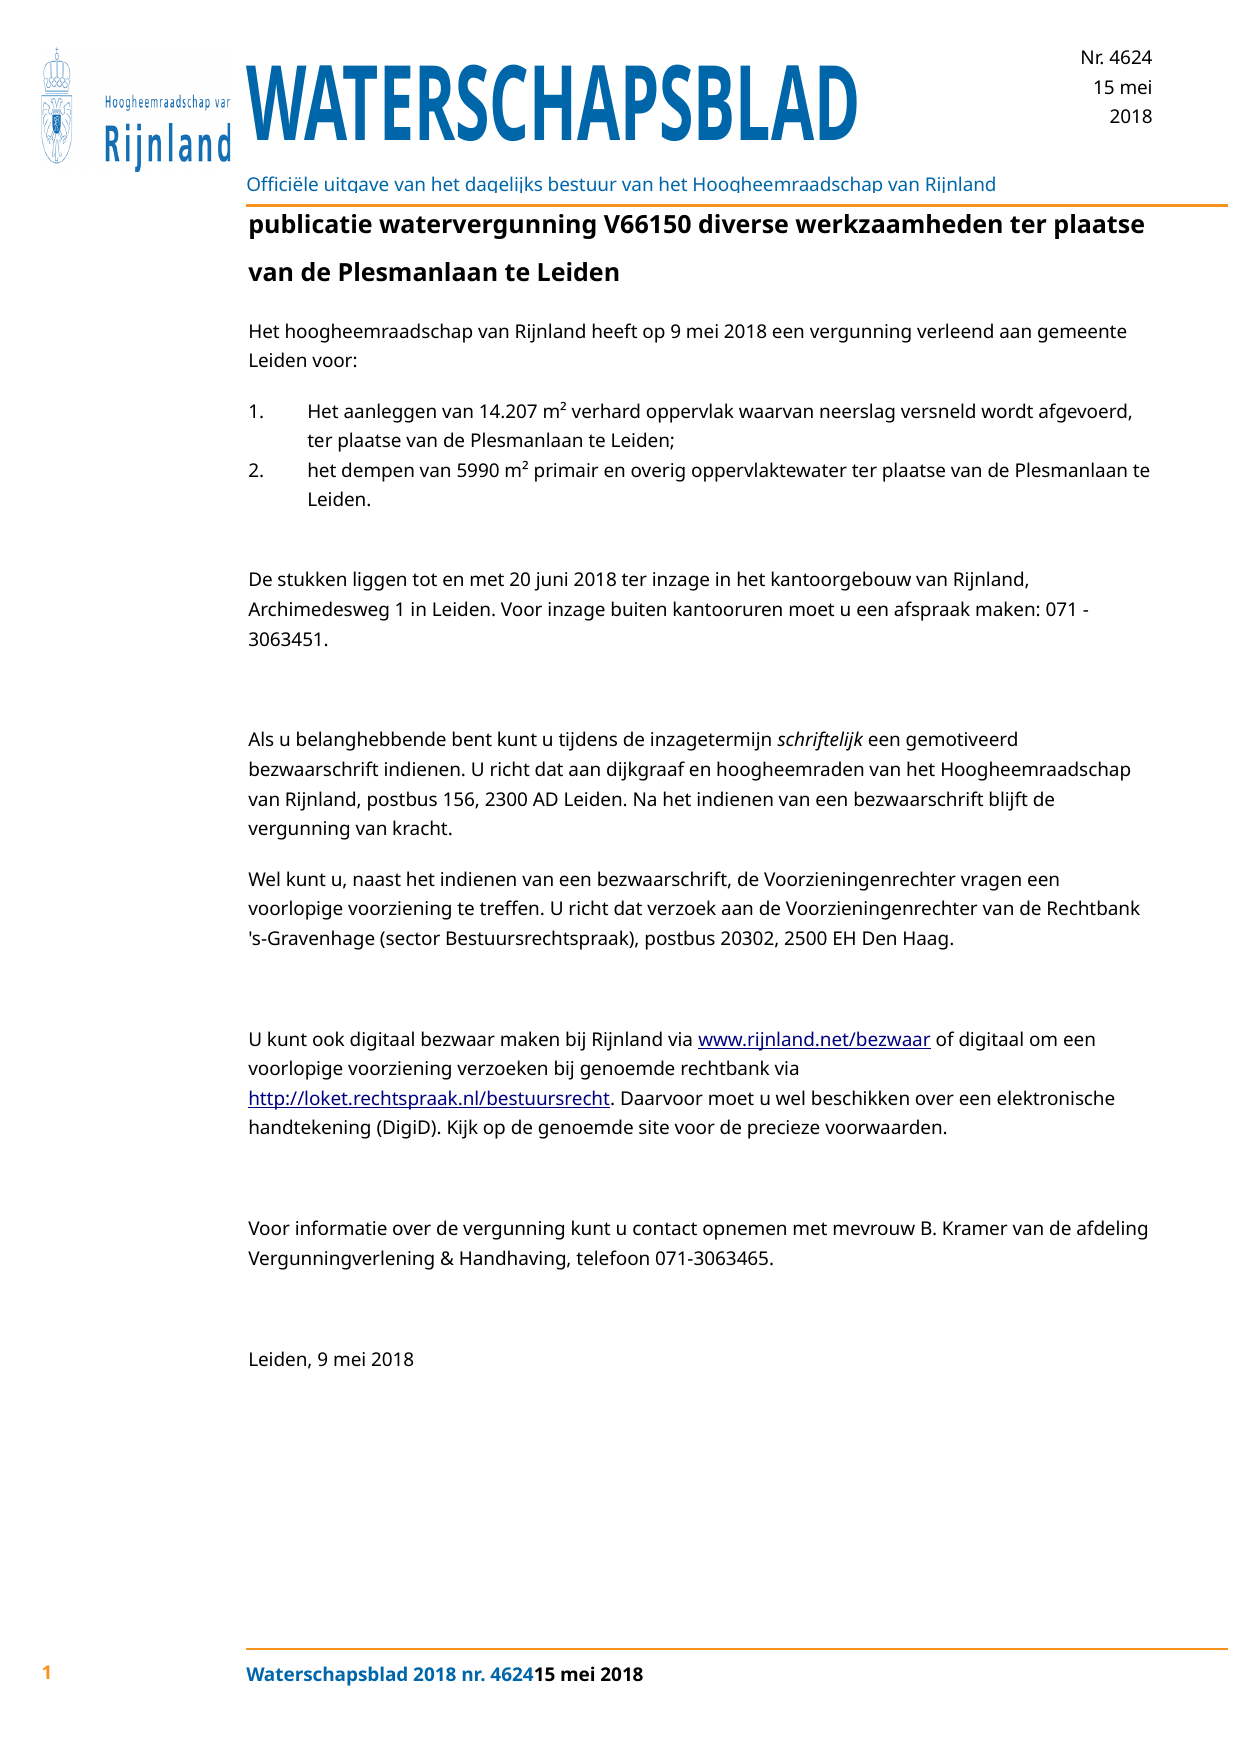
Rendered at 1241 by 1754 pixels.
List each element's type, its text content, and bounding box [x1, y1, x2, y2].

text Het hoogheemraadschap van Rijnland heeft op 9 mei 2018 een vergunning verleend aan gemeente Leiden voor: [248, 318, 1152, 373]
list Het aanleggen van 14.207 m² verhard oppervlak waarvan neerslag versneld wordt afgevoerd, ter plaatse van de Plesmanlaan te Leiden; [248, 398, 1152, 453]
text Voor informatie over de vergunning kunt u contact opnemen met mevrouw B. Kramer van de afdeling Vergunningverlening & Handhaving, telefoon 071-3063465. [248, 1215, 1152, 1271]
text Als u belanghebbende bent kunt u tijdens de inzagetermijn schriftelijk een gemotiveerd bezwaarschrift indienen. U richt dat aan dijkgraaf en hoogheemraden van het Hoogheemraadschap van Rijnland, postbus 156, 2300 AD Leiden. Na het indienen van een bezwaarschrift blijft de vergunning van kracht. [248, 727, 1152, 841]
text De stukken liggen tot en met 20 juni 2018 ter inzage in het kantoorgebouw van Rijnland, Archimedesweg 1 in Leiden. Voor inzage buiten kantooruren moet u een afspraak maken: 071 - 3063451. [248, 567, 1152, 652]
text U kunt ook digitaal bezwaar maken bij Rijnland via www.rijnland.net/bezwaar of digitaal om een voorlopige voorziening verzoeken bij genoemde rechtbank via http://loket.rechtspraak.nl/bestuursrecht. Daarvoor moet u wel beschikken over een elektronische handtekening (DigiD). Kijk op de genoemde site voor de precieze voorwaarden. [248, 1026, 1152, 1140]
text publicatie watervergunning V66150 diverse werkzaamheden ter plaatse van de Plesmanlaan te Leiden [248, 207, 1152, 288]
text Leiden, 9 mei 2018 [248, 1346, 1152, 1372]
text Wel kunt u, naast het indienen van een bezwaarschrift, de Voorzieningenrechter vragen een voorlopige voorziening te treffen. U richt dat verzoek aan de Voorzieningenrechter van de Rechtbank 's-Gravenhage (sector Bestuursrechtspraak), postbus 20302, 2500 EH Den Haag. [248, 866, 1152, 951]
list het dempen van 5990 m² primair en overig oppervlaktewater ter plaatse van de Plesmanlaan te Leiden. [248, 457, 1152, 512]
picture [41, 47, 231, 172]
